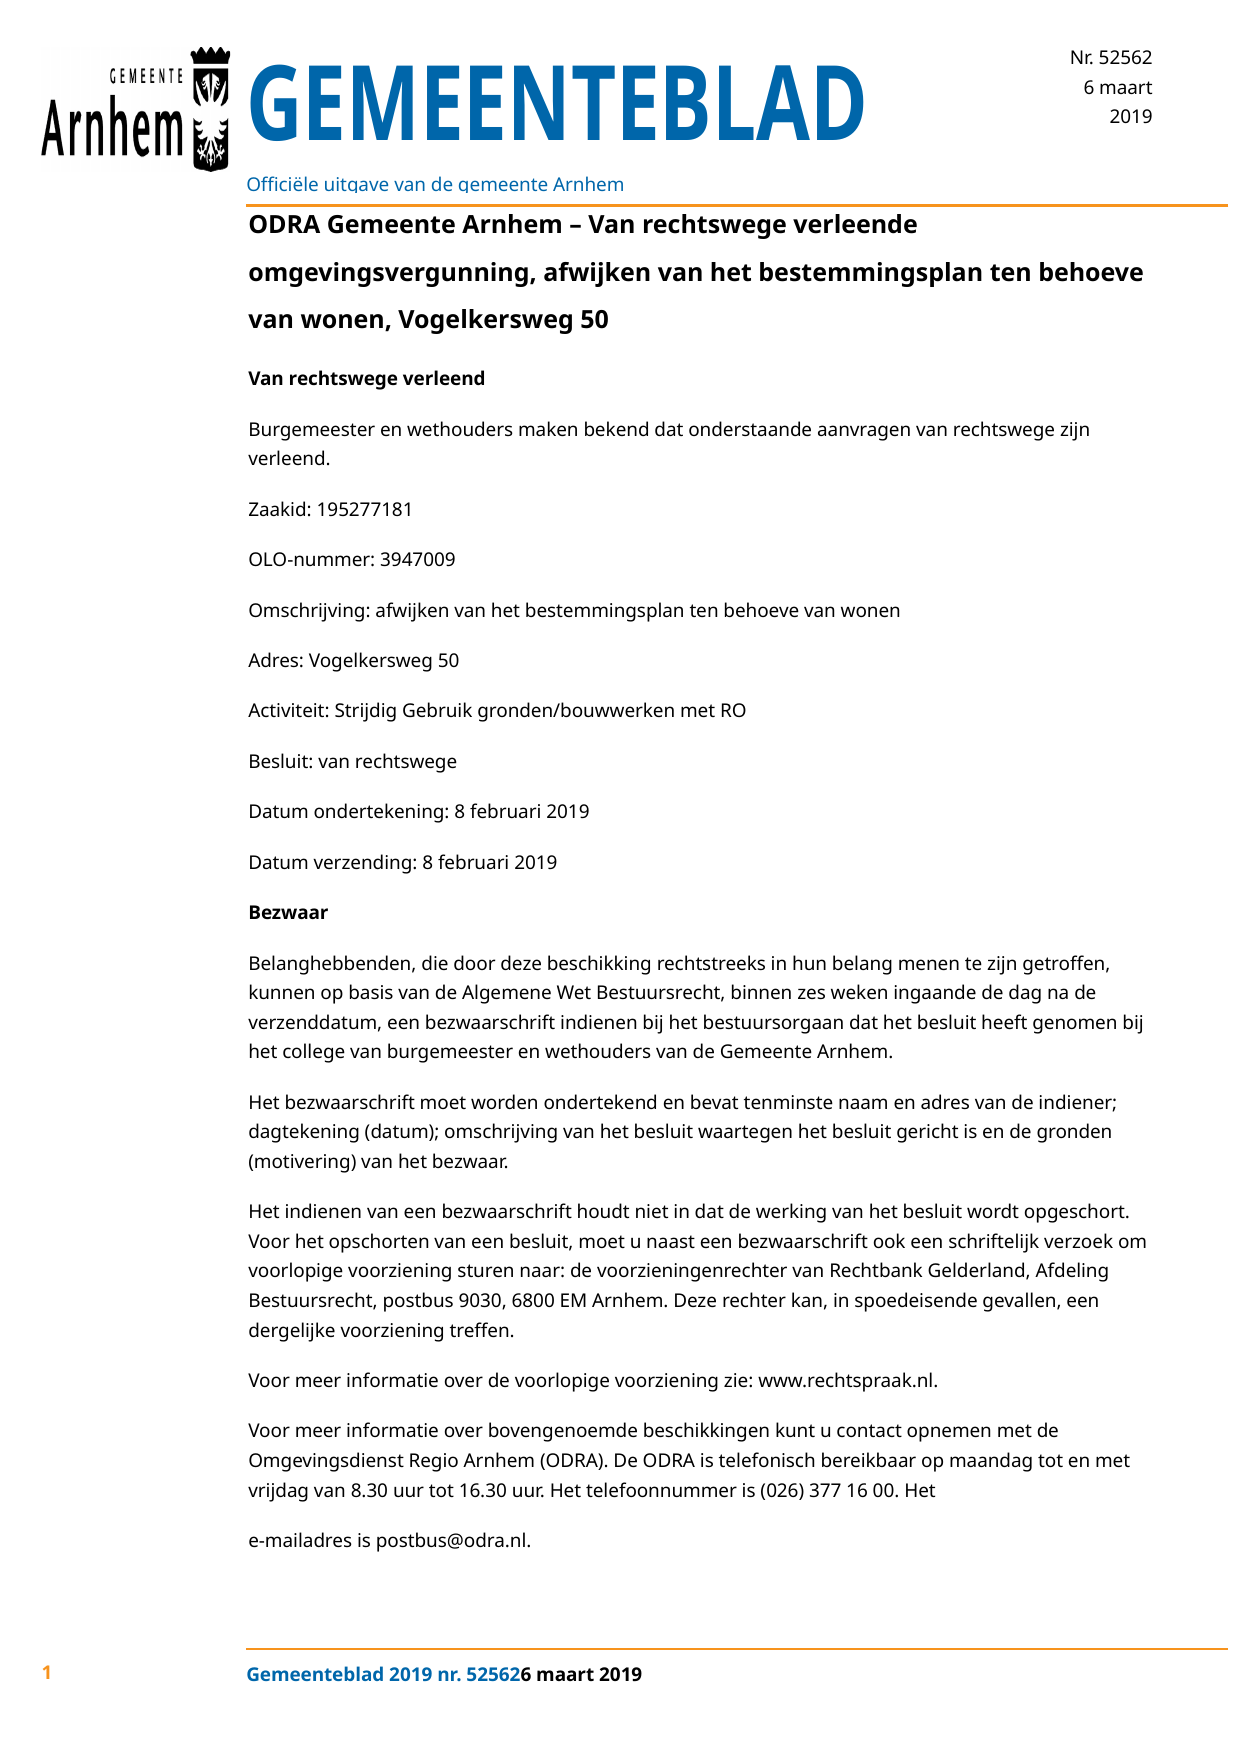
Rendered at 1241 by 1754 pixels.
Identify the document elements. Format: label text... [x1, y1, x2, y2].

text Datum ondertekening: 8 februari 2019 [248, 798, 1152, 824]
picture [41, 47, 231, 172]
text Belanghebbenden, die door deze beschikking rechtstreeks in hun belang menen te zijn getroffen, kunnen op basis van de Algemene Wet Bestuursrecht, binnen zes weken ingaande de dag na de verzenddatum, een bezwaarschrift indienen bij het bestuursorgaan dat het besluit heeft genomen bij het college van burgemeester en wethouders van de Gemeente Arnhem. [248, 950, 1152, 1064]
text Voor meer informatie over de voorlopige voorziening zie: www.rechtspraak.nl. [248, 1367, 1152, 1393]
text Activiteit: Strijdig Gebruik gronden/bouwwerken met RO [248, 698, 1152, 723]
text Bezwaar [248, 899, 1152, 925]
text Voor meer informatie over bovengenoemde beschikkingen kunt u contact opnemen met de Omgevingsdienst Regio Arnhem (ODRA). De ODRA is telefonisch bereikbaar op maandag tot en met vrijdag van 8.30 uur tot 16.30 uur. Het telefoonnummer is (026) 377 16 00. Het [248, 1418, 1152, 1502]
text Van rechtswege verleend [248, 366, 1152, 391]
text Datum verzending: 8 februari 2019 [248, 849, 1152, 874]
text Besluit: van rechtswege [248, 748, 1152, 774]
text Het bezwaarschrift moet worden ondertekend en bevat tenminste naam en adres van de indiener; dagtekening (datum); omschrijving van het besluit waartegen het besluit gericht is en de gronden (motivering) van het bezwaar. [248, 1089, 1152, 1174]
text e-mailadres is postbus@odra.nl. [248, 1527, 1152, 1553]
text Omschrijving: afwijken van het bestemmingsplan ten behoeve van wonen [248, 597, 1152, 622]
text Adres: Vogelkersweg 50 [248, 647, 1152, 673]
text OLO-nummer: 3947009 [248, 546, 1152, 572]
text Zaakid: 195277181 [248, 496, 1152, 522]
text Het indienen van een bezwaarschrift houdt niet in dat de werking van het besluit wordt opgeschort. Voor het opschorten van een besluit, moet u naast een bezwaarschrift ook een schriftelijk verzoek om voorlopige voorziening sturen naar: de voorzieningenrechter van Rechtbank Gelderland, Afdeling Bestuursrecht, postbus 9030, 6800 EM Arnhem. Deze rechter kan, in spoedeisende gevallen, een dergelijke voorziening treffen. [248, 1198, 1152, 1342]
text Burgemeester en wethouders maken bekend dat onderstaande aanvragen van rechtswege zijn verleend. [248, 416, 1152, 471]
text ODRA Gemeente Arnhem – Van rechtswege verleende omgevingsvergunning, afwijken van het bestemmingsplan ten behoeve van wonen, Vogelkersweg 50 [248, 207, 1152, 336]
